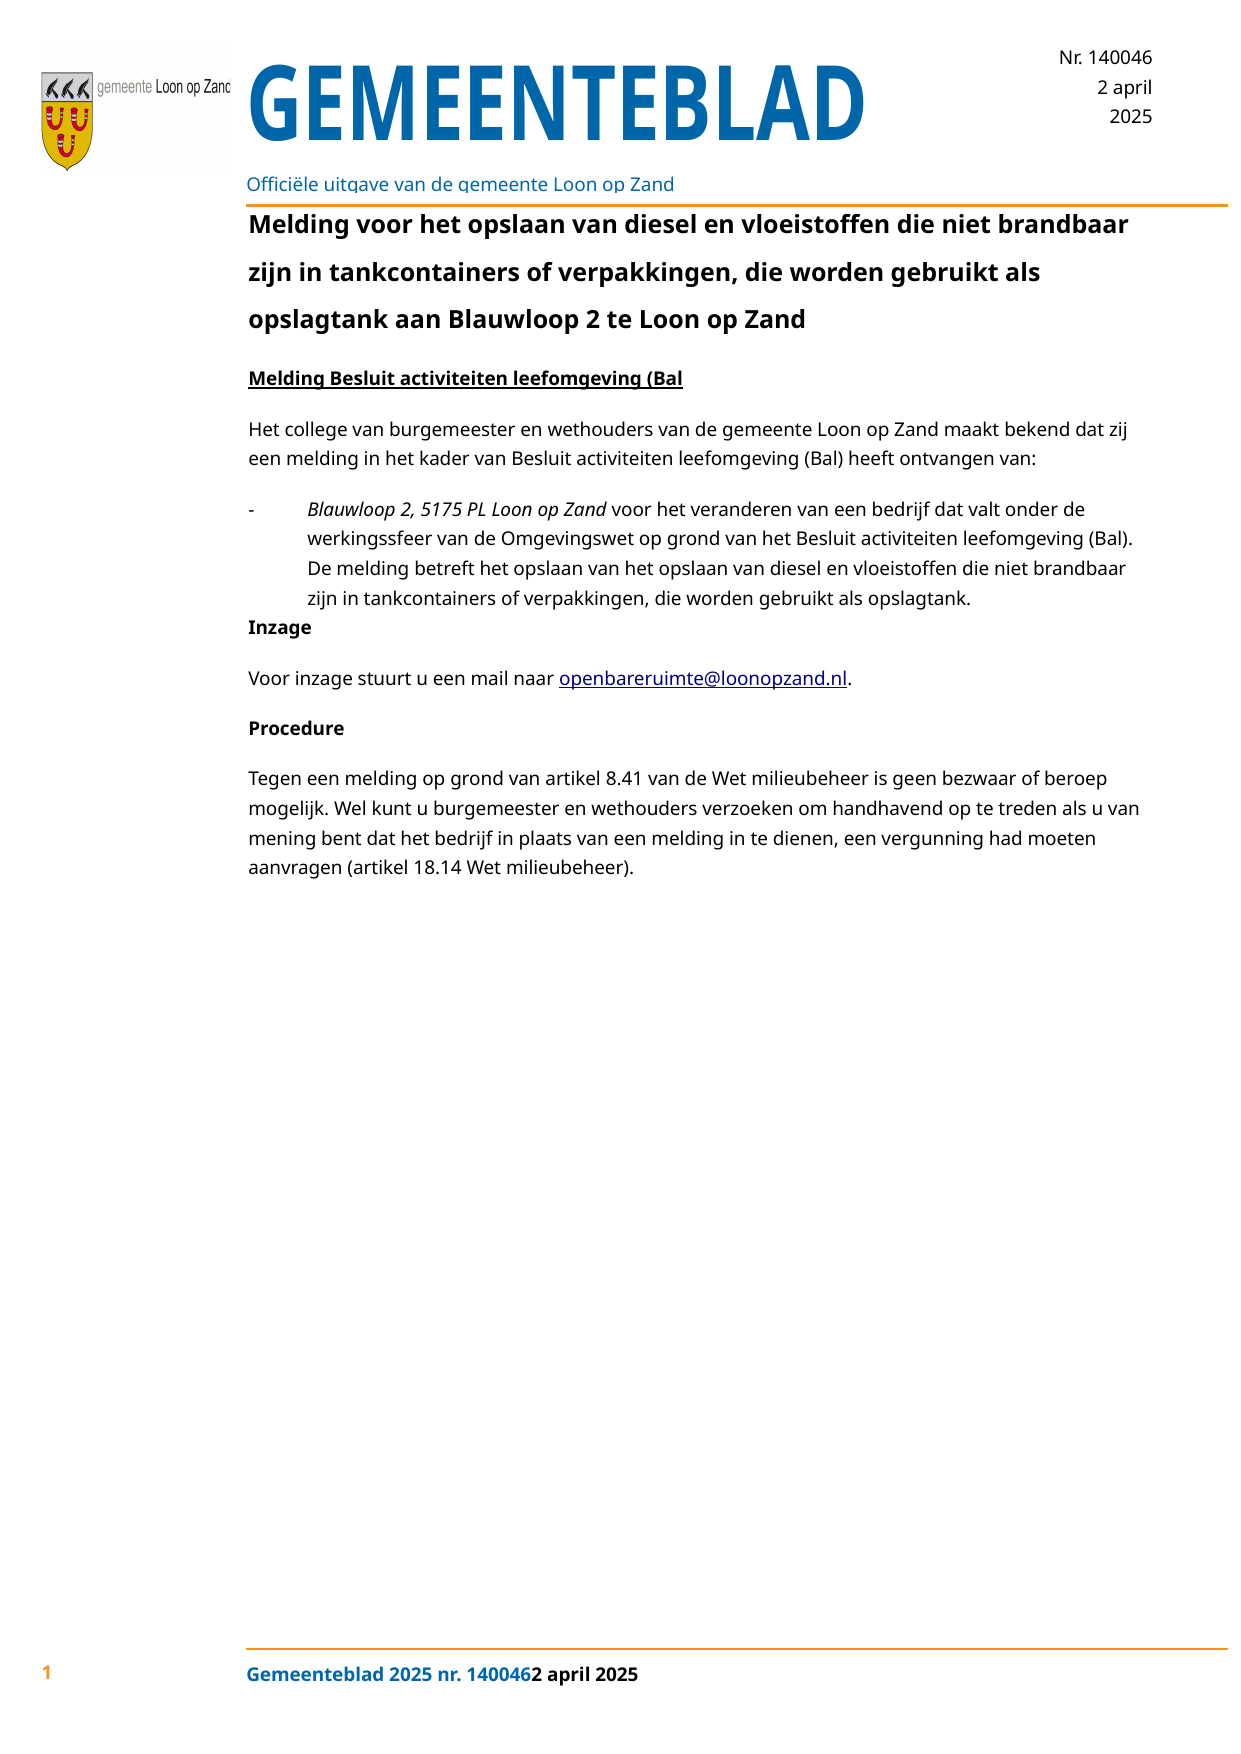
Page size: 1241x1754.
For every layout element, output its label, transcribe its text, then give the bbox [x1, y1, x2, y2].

text Melding voor het opslaan van diesel en vloeistoffen die niet brandbaar zijn in tankcontainers of verpakkingen, die worden gebruikt als opslagtank aan Blauwloop 2 te Loon op Zand [248, 207, 1152, 336]
text Inzage [248, 614, 1152, 640]
list Blauwloop 2, 5175 PL Loon op Zand voor het veranderen van een bedrijf dat valt onder de werkingssfeer van de Omgevingswet op grond van het Besluit activiteiten leefomgeving (Bal). De melding betreft het opslaan van het opslaan van diesel en vloeistoffen die niet brandbaar zijn in tankcontainers of verpakkingen, die worden gebruikt als opslagtank. [248, 496, 1152, 610]
text Voor inzage stuurt u een mail naar openbareruimte@loonopzand.nl. [248, 665, 1152, 690]
text Het college van burgemeester en wethouders van de gemeente Loon op Zand maakt bekend dat zij een melding in het kader van Besluit activiteiten leefomgeving (Bal) heeft ontvangen van: [248, 416, 1152, 471]
text Procedure [248, 715, 1152, 741]
text Melding Besluit activiteiten leefomgeving (Bal [248, 366, 1152, 391]
text Tegen een melding op grond van artikel 8.41 van de Wet milieubeheer is geen bezwaar of beroep mogelijk. Wel kunt u burgemeester en wethouders verzoeken om handhavend op te treden als u van mening bent dat het bedrijf in plaats van een melding in te dienen, een vergunning had moeten aanvragen (artikel 18.14 Wet milieubeheer). [248, 766, 1152, 880]
picture [41, 47, 231, 172]
